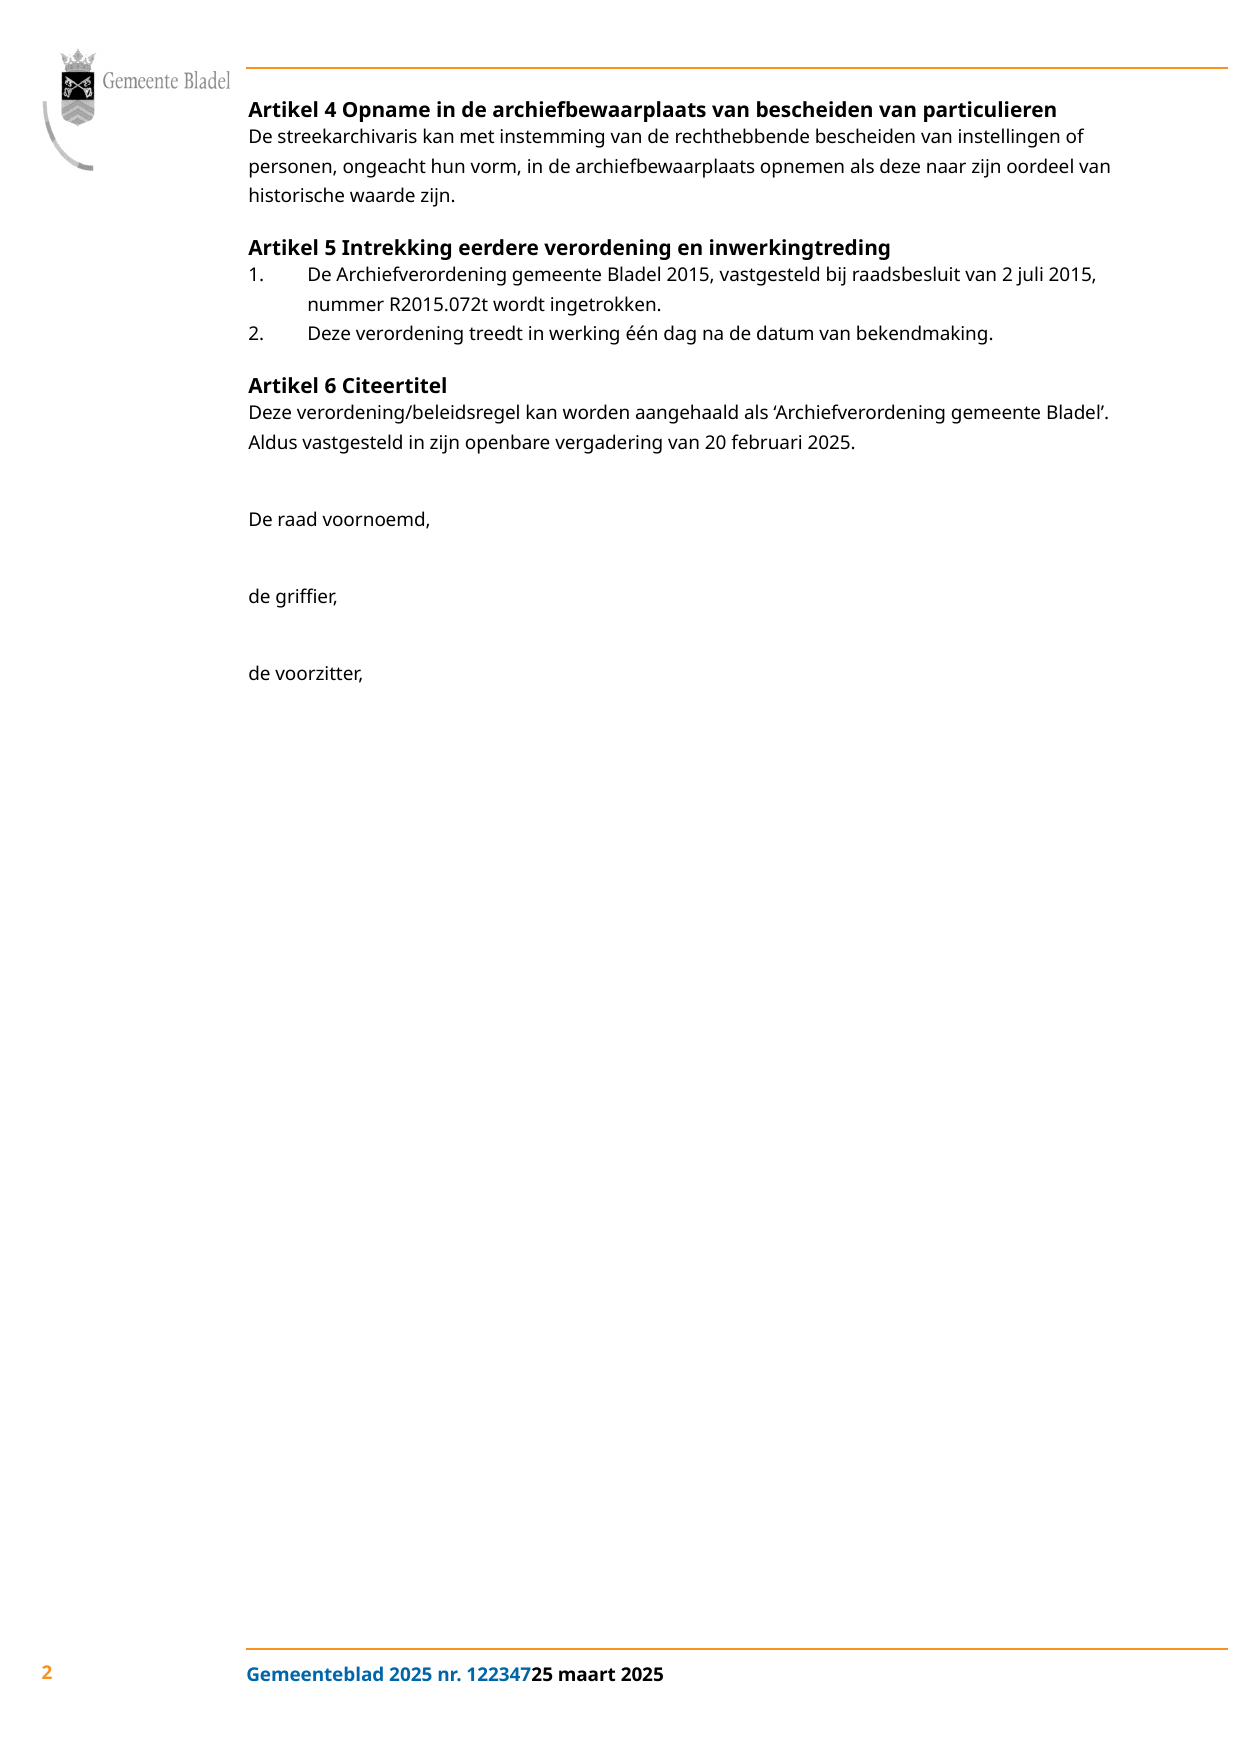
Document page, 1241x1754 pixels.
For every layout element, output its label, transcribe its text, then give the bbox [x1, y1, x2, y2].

text De streekarchivaris kan met instemming van de rechthebbende bescheiden van instellingen of personen, ongeacht hun vorm, in de archiefbewaarplaats opnemen als deze naar zijn oordeel van historische waarde zijn. [248, 123, 1152, 208]
text Artikel 6 Citeertitel [248, 371, 1152, 399]
text De raad voornoemd, [248, 506, 1152, 532]
text Aldus vastgesteld in zijn openbare vergadering van 20 februari 2025. [248, 429, 1152, 454]
list De Archiefverordening gemeente Bladel 2015, vastgesteld bij raadsbesluit van 2 juli 2015, nummer R2015.072t wordt ingetrokken. [248, 261, 1152, 317]
list Deze verordening treedt in werking één dag na de datum van bekendmaking. [248, 320, 1152, 346]
text Artikel 5 Intrekking eerdere verordening en inwerkingtreding [248, 233, 1152, 261]
text de voorzitter, [248, 660, 1152, 686]
text Artikel 4 Opname in de archiefbewaarplaats van bescheiden van particulieren [248, 95, 1152, 123]
picture [41, 47, 231, 172]
text Deze verordening/beleidsregel kan worden aangehaald als ‘Archiefverordening gemeente Bladel’. [248, 399, 1152, 425]
text de griffier, [248, 583, 1152, 609]
